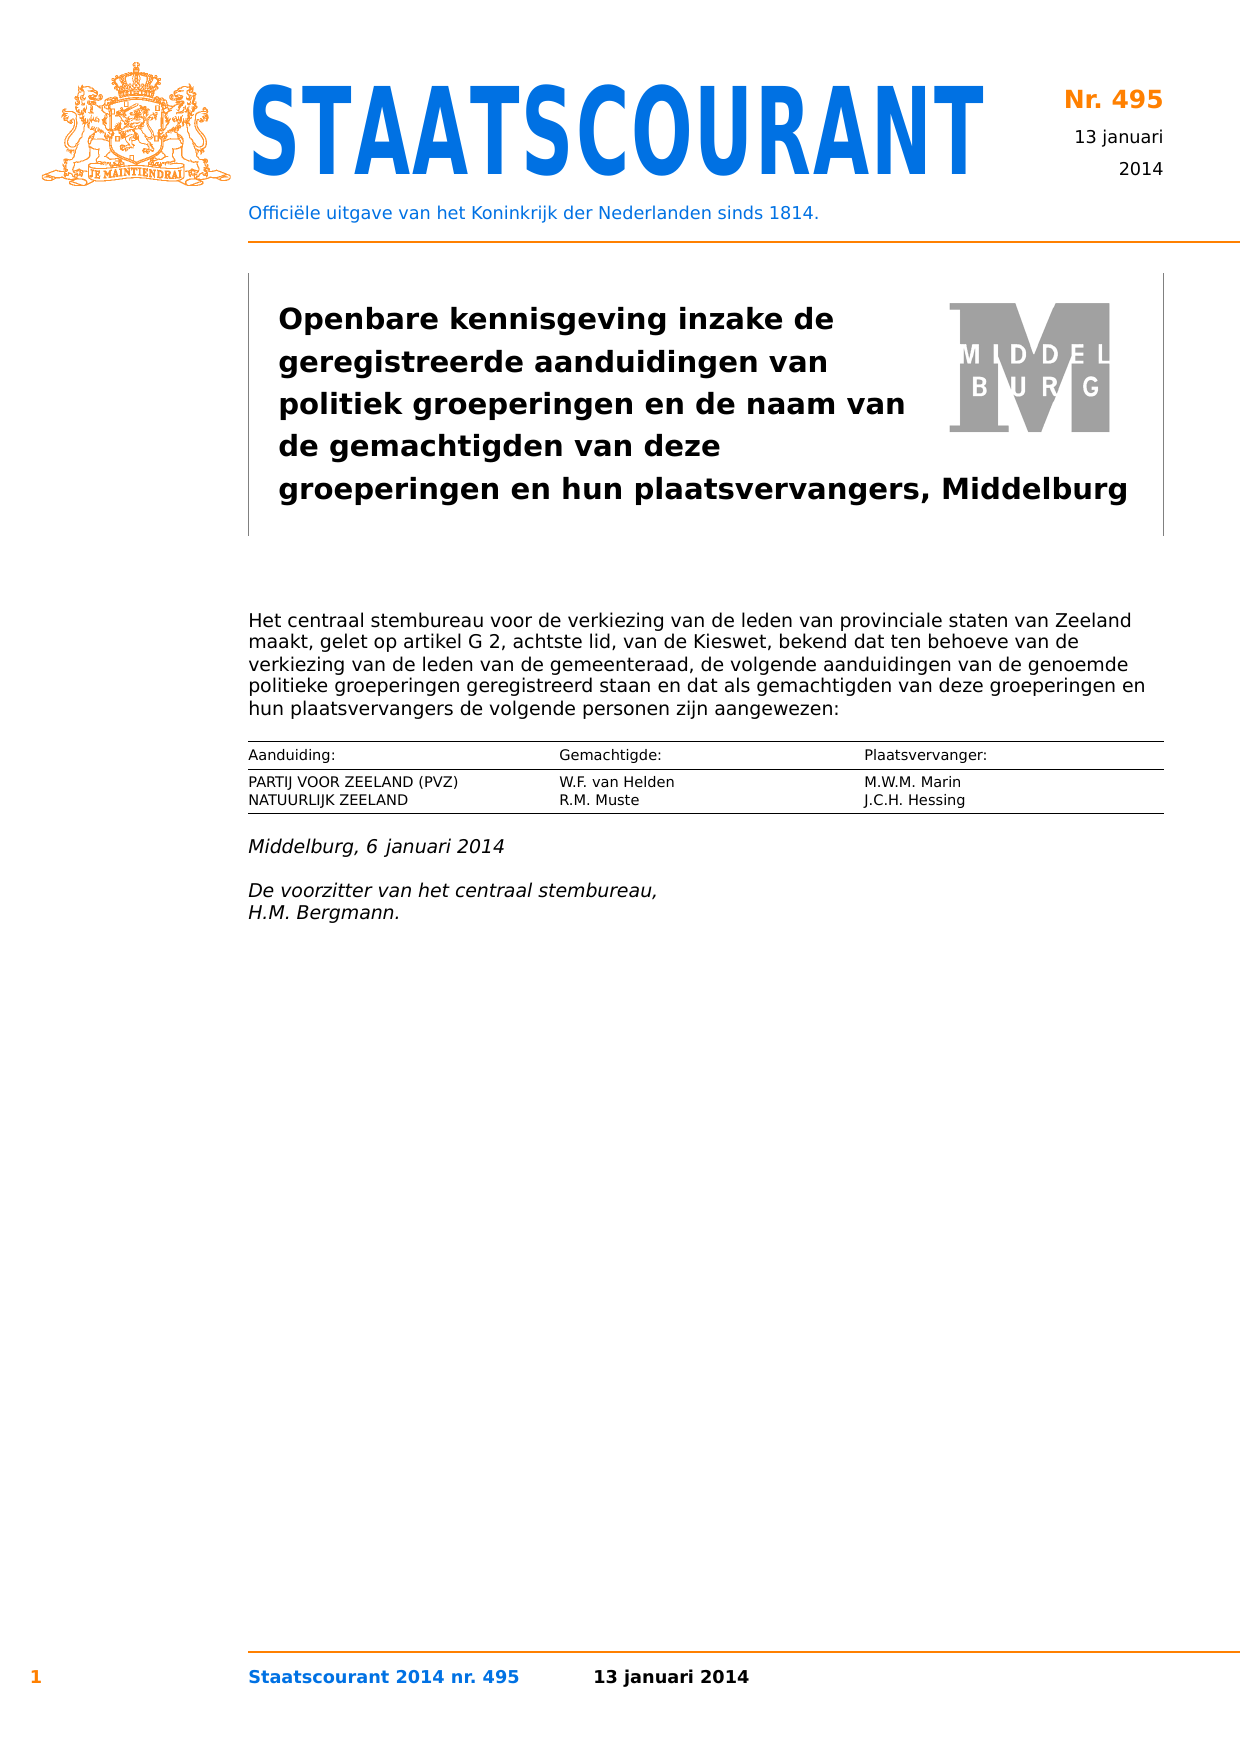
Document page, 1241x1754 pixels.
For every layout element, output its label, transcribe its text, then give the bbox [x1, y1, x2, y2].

text Het centraal stembureau voor de verkiezing van de leden van provinciale staten van Zeeland maakt, gelet op artikel G 2, achtste lid, van de Kieswet, bekend dat ten behoeve van de verkiezing van de leden van de gemeenteraad, de volgende aanduidingen van de genoemde politieke groeperingen geregistreerd staan en dat als gemachtigden van deze groeperingen en hun plaatsvervangers de volgende personen zijn aangewezen: [248, 609, 1163, 719]
text De voorzitter van het centraal stembureau, H.M. Bergmann. [248, 880, 1163, 924]
table_cell J.C.H. Hessing [858, 791, 1163, 813]
table_header Gemachtigde: [553, 742, 858, 769]
table_cell R.M. Muste [553, 791, 858, 813]
table_header STAATSCOURANT [248, 62, 998, 203]
table_header Aanduiding: [248, 742, 553, 769]
table_header Plaatsvervanger: [858, 742, 1163, 769]
table_header Nr. 495 [998, 62, 1240, 121]
table_cell Officiële uitgave van het Koninkrijk der Nederlanden sinds 1814. [248, 203, 1240, 241]
subtitle Openbare kennisgeving inzake de geregistreerde aanduidingen van politiek groeperingen en de naam van de gemachtigden van deze groeperingen en hun plaatsvervangers, Middelburg [249, 273, 1163, 536]
table_cell 2014 [998, 153, 1240, 203]
table_cell NATUURLIJK ZEELAND [248, 791, 553, 813]
picture [41, 62, 231, 186]
table_cell PARTIJ VOOR ZEELAND (PVZ) [248, 770, 553, 791]
picture [932, 302, 1134, 433]
text Middelburg, 6 januari 2014 [248, 836, 1163, 858]
table_cell M.W.M. Marin [858, 770, 1163, 791]
table_cell 13 januari [998, 121, 1240, 153]
table_cell W.F. van Helden [553, 770, 858, 791]
table_header [25, 62, 248, 241]
